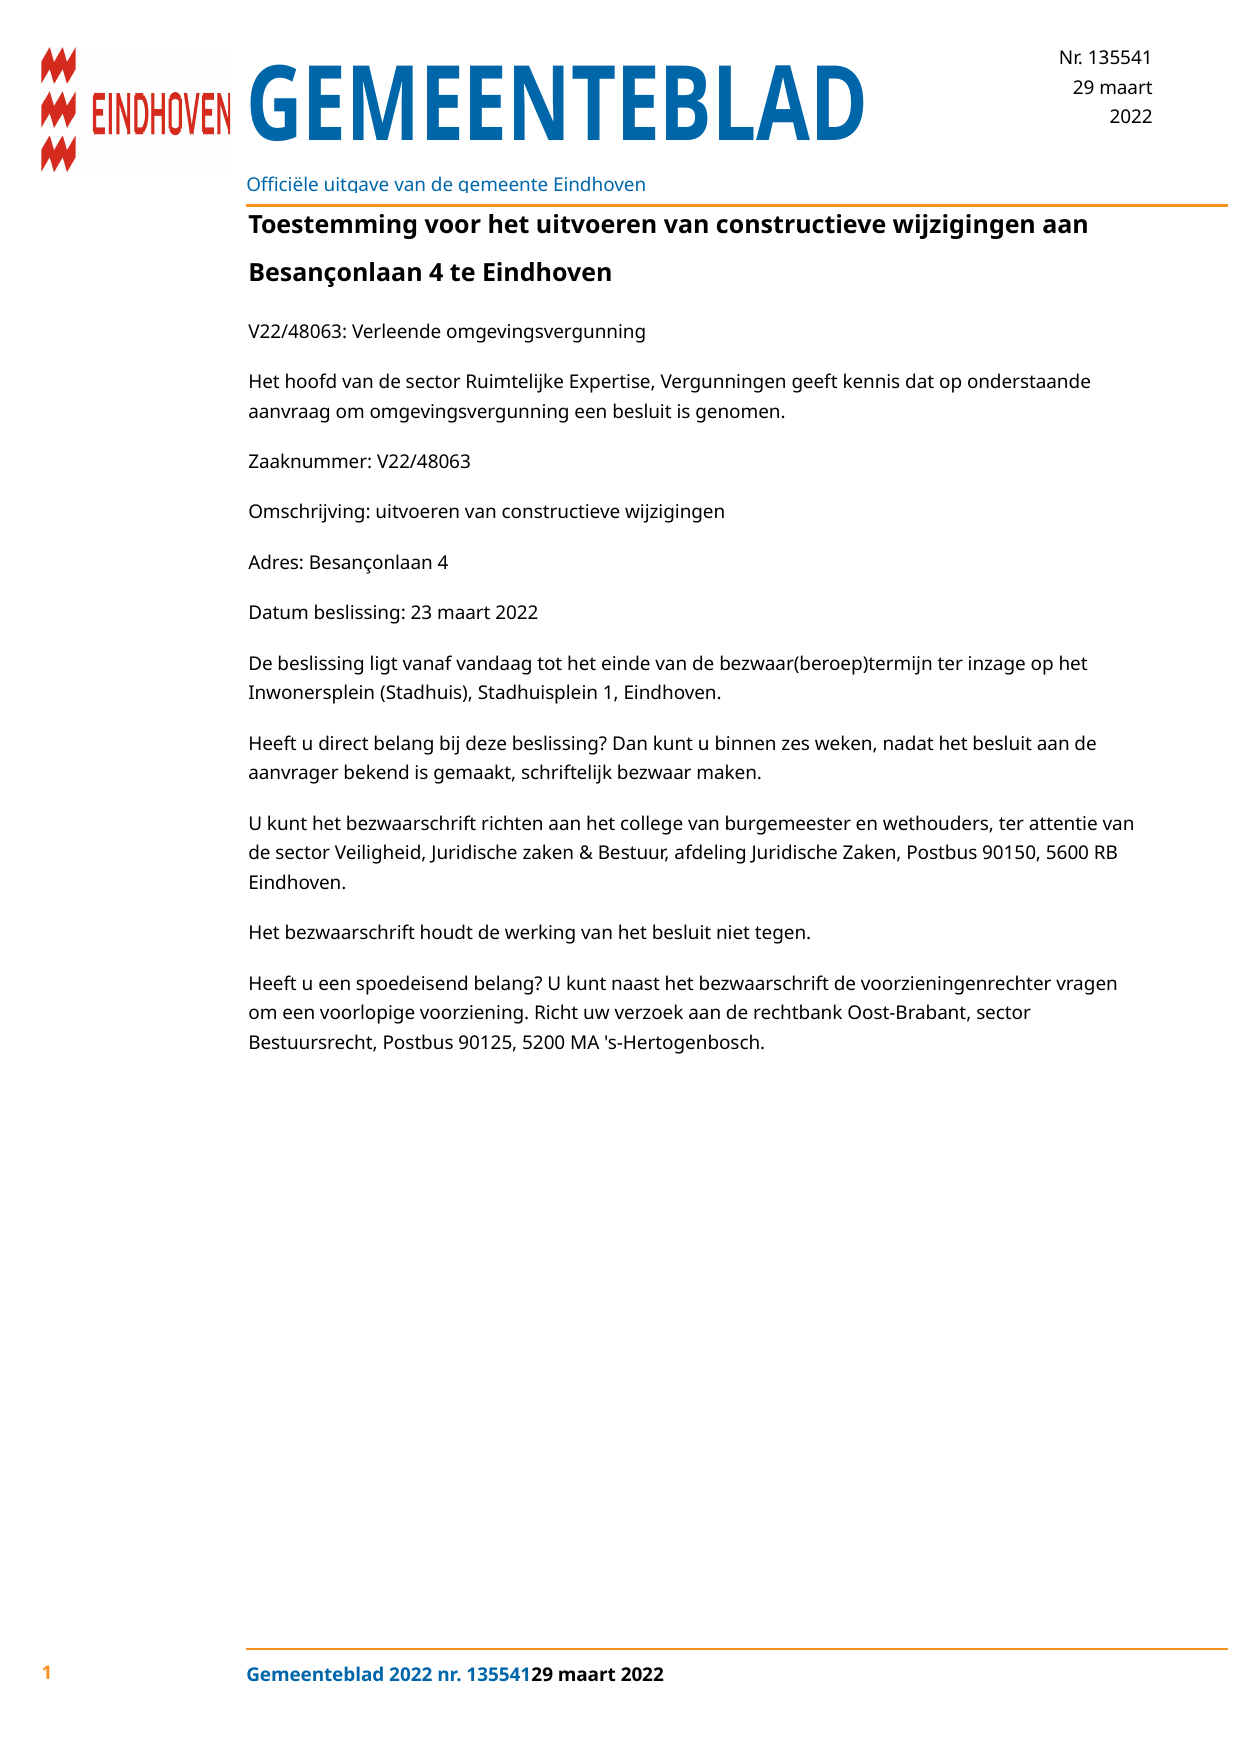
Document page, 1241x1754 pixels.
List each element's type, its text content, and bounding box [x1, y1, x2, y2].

text Datum beslissing: 23 maart 2022 [248, 599, 1152, 625]
text Zaaknummer: V22/48063 [248, 448, 1152, 474]
text V22/48063: Verleende omgevingsvergunning [248, 318, 1152, 344]
text Omschrijving: uitvoeren van constructieve wijzigingen [248, 499, 1152, 524]
text Het bezwaarschrift houdt de werking van het besluit niet tegen. [248, 919, 1152, 945]
text Heeft u direct belang bij deze beslissing? Dan kunt u binnen zes weken, nadat het besluit aan de aanvrager bekend is gemaakt, schriftelijk bezwaar maken. [248, 730, 1152, 785]
picture [41, 47, 231, 172]
text Toestemming voor het uitvoeren van constructieve wijzigingen aan Besançonlaan 4 te Eindhoven [248, 207, 1152, 288]
text De beslissing ligt vanaf vandaag tot het einde van de bezwaar(beroep)termijn ter inzage op het Inwonersplein (Stadhuis), Stadhuisplein 1, Eindhoven. [248, 650, 1152, 705]
text Heeft u een spoedeisend belang? U kunt naast het bezwaarschrift de voorzieningenrechter vragen om een voorlopige voorziening. Richt uw verzoek aan de rechtbank Oost-Brabant, sector Bestuursrecht, Postbus 90125, 5200 MA 's-Hertogenbosch. [248, 970, 1152, 1055]
text U kunt het bezwaarschrift richten aan het college van burgemeester en wethouders, ter attentie van de sector Veiligheid, Juridische zaken & Bestuur, afdeling Juridische Zaken, Postbus 90150, 5600 RB Eindhoven. [248, 810, 1152, 895]
text Het hoofd van de sector Ruimtelijke Expertise, Vergunningen geeft kennis dat op onderstaande aanvraag om omgevingsvergunning een besluit is genomen. [248, 368, 1152, 424]
text Adres: Besançonlaan 4 [248, 549, 1152, 575]
